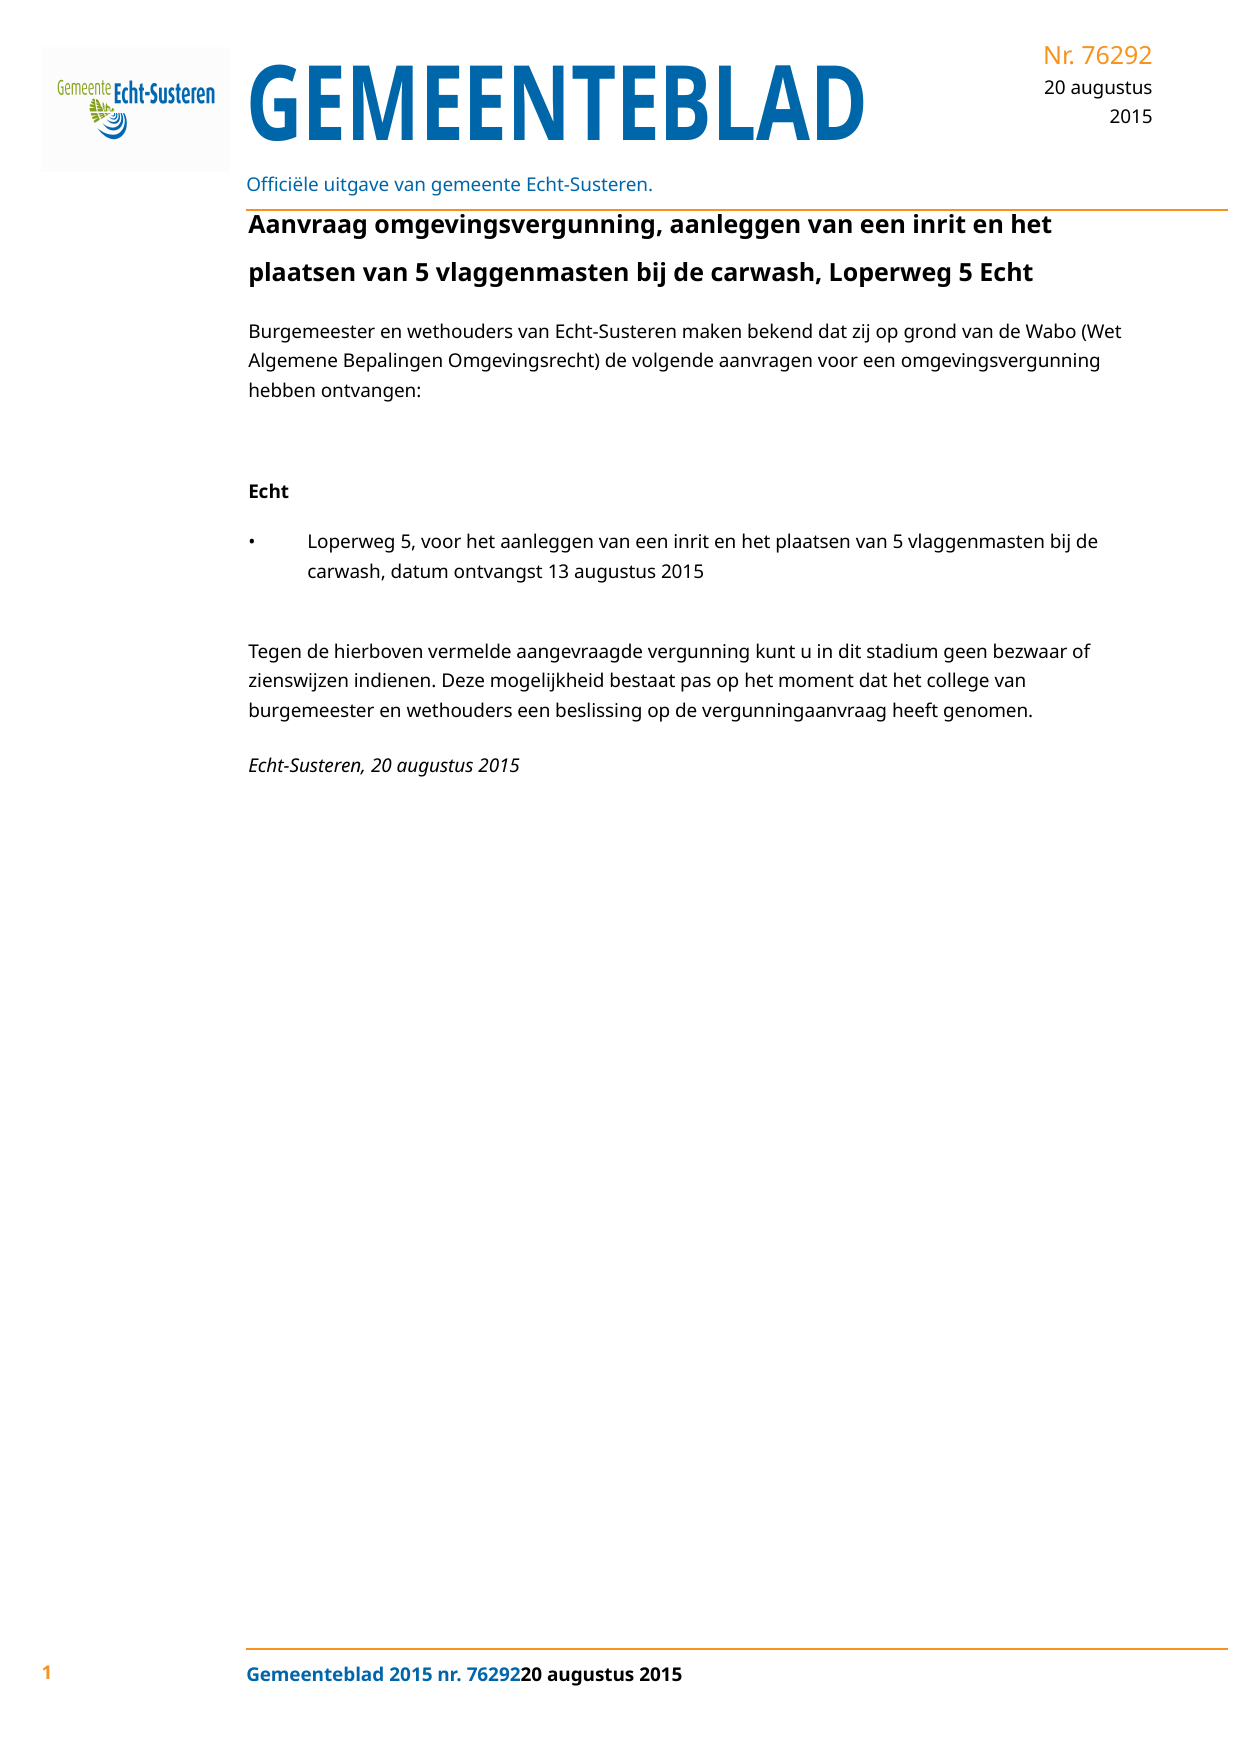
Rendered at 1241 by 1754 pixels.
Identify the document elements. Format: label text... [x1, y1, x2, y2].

text Echt [248, 478, 1152, 504]
text Tegen de hierboven vermelde aangevraagde vergunning kunt u in dit stadium geen bezwaar of zienswijzen indienen. Deze mogelijkheid bestaat pas op het moment dat het college van burgemeester en wethouders een beslissing op de vergunningaanvraag heeft genomen. [248, 638, 1152, 723]
text Burgemeester en wethouders van Echt-Susteren maken bekend dat zij op grond van de Wabo (Wet Algemene Bepalingen Omgevingsrecht) de volgende aanvragen voor een omgevingsvergunning hebben ontvangen: [248, 318, 1152, 403]
picture [41, 47, 231, 172]
list Loperweg 5, voor het aanleggen van een inrit en het plaatsen van 5 vlaggenmasten bij de carwash, datum ontvangst 13 augustus 2015 [248, 528, 1152, 584]
text Echt-Susteren, 20 augustus 2015 [248, 752, 1152, 778]
text Aanvraag omgevingsvergunning, aanleggen van een inrit en het plaatsen van 5 vlaggenmasten bij de carwash, Loperweg 5 Echt [248, 211, 1152, 288]
